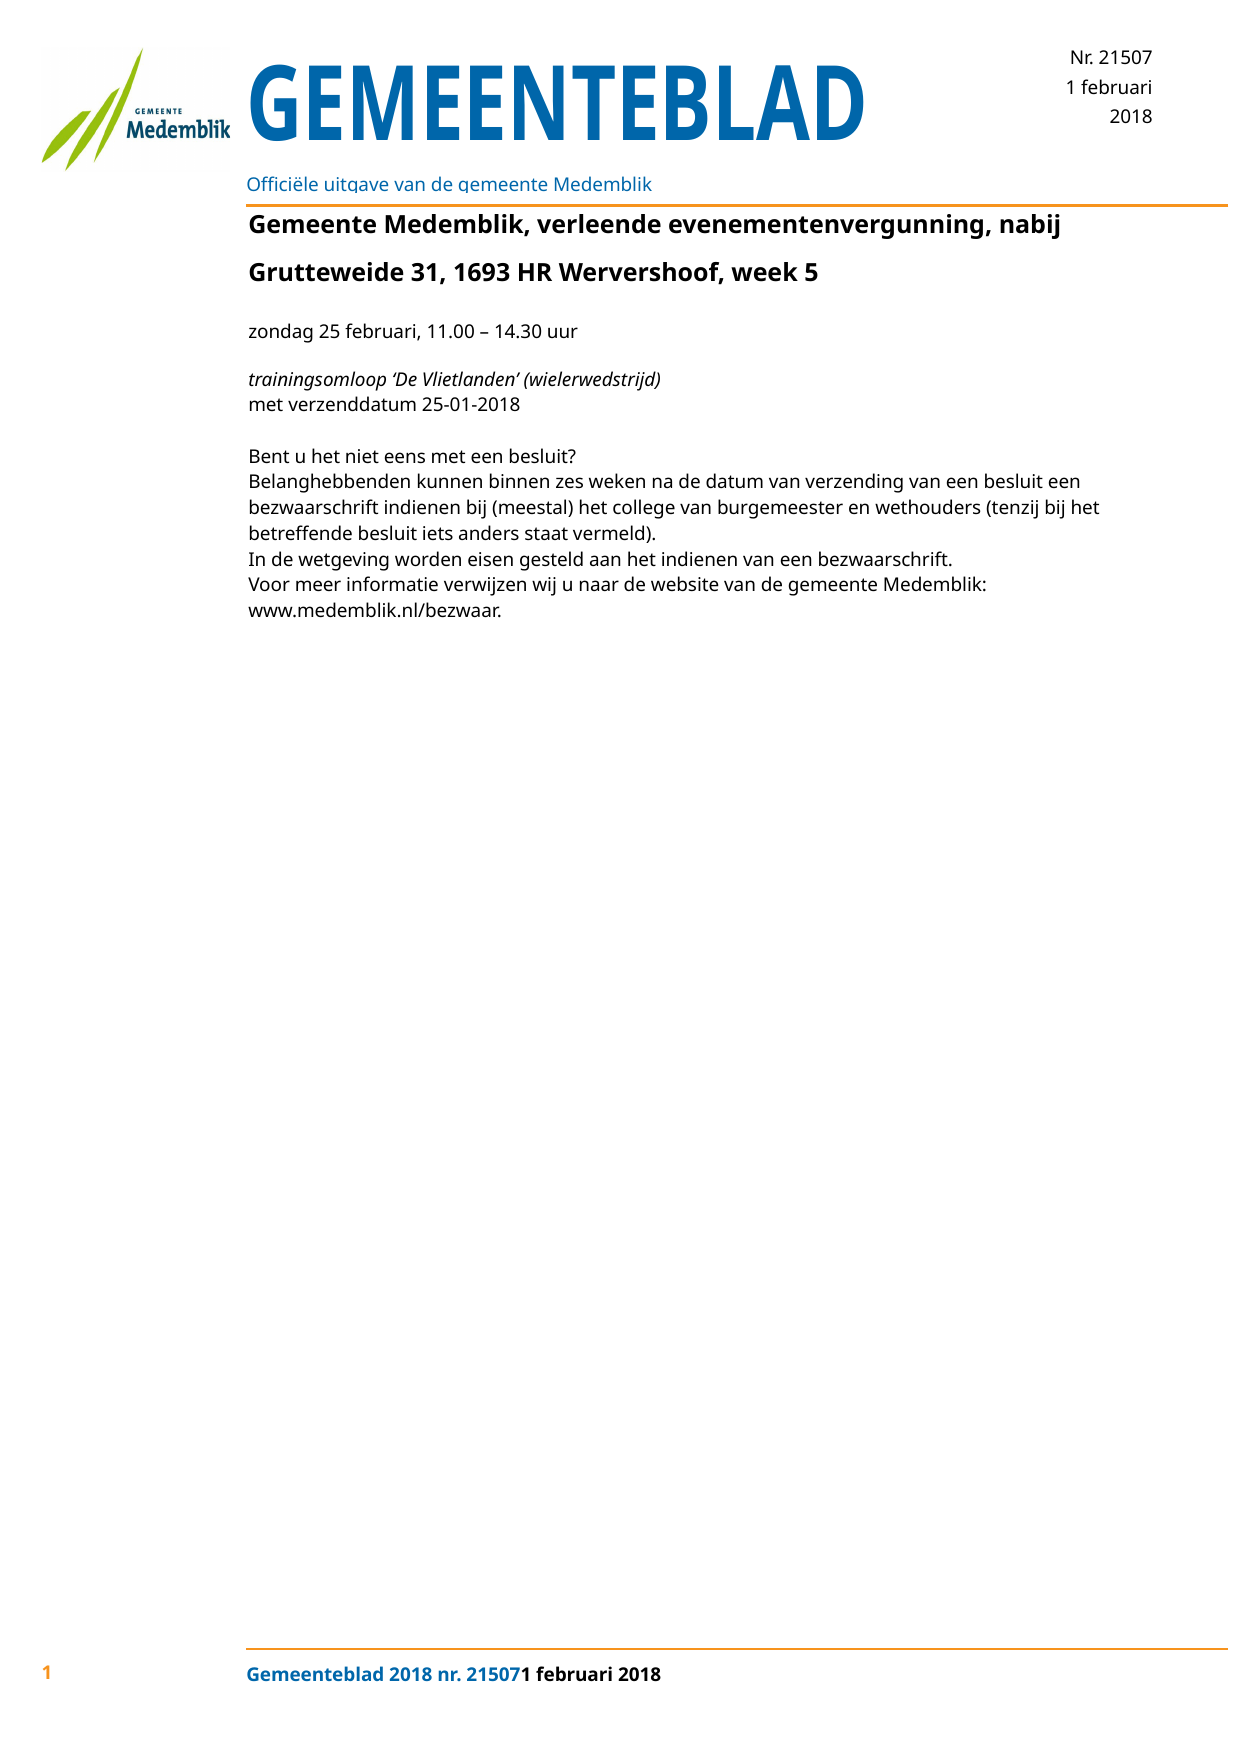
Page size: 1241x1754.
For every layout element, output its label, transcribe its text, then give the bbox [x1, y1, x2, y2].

text Voor meer informatie verwijzen wij u naar de website van de gemeente Medemblik: www.medemblik.nl/bezwaar. [248, 572, 1152, 623]
text met verzenddatum 25-01-2018 [248, 391, 1152, 417]
text zondag 25 februari, 11.00 – 14.30 uur [248, 318, 1152, 344]
text Belanghebbenden kunnen binnen zes weken na de datum van verzending van een besluit een bezwaarschrift indienen bij (meestal) het college van burgemeester en wethouders (tenzij bij het betreffende besluit iets anders staat vermeld). [248, 469, 1152, 546]
text Bent u het niet eens met een besluit? [248, 443, 1152, 469]
text Gemeente Medemblik, verleende evenementenvergunning, nabij Grutteweide 31, 1693 HR Wervershoof, week 5 [248, 207, 1152, 288]
text trainingsomloop ‘De Vlietlanden’ (wielerwedstrijd) [248, 366, 1152, 391]
text In de wetgeving worden eisen gesteld aan het indienen van een bezwaarschrift. [248, 546, 1152, 572]
picture [41, 47, 231, 172]
